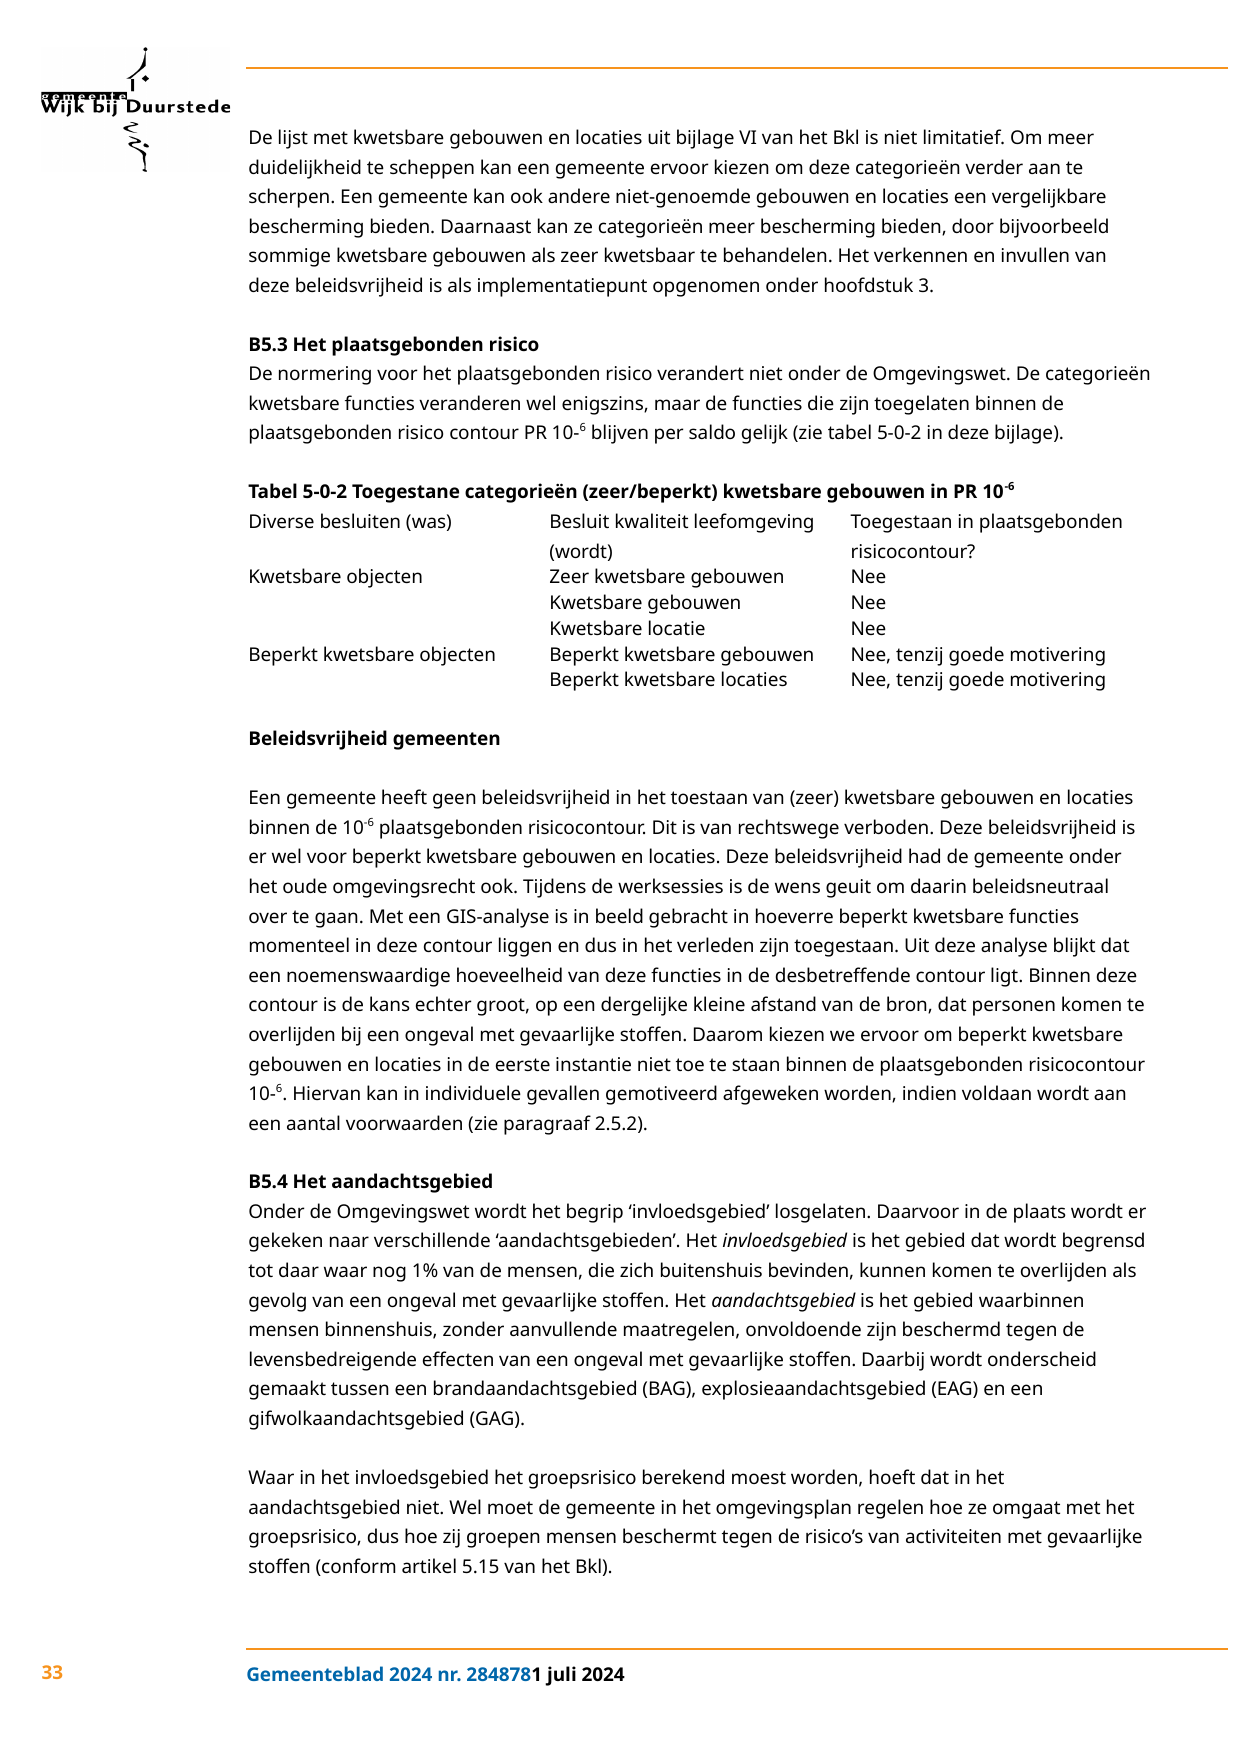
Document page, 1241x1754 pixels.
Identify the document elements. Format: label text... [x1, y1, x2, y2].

text Waar in het invloedsgebied het groepsrisico berekend moest worden, hoeft dat in het aandachtsgebied niet. Wel moet de gemeente in het omgevingsplan regelen hoe ze omgaat met het groepsrisico, dus hoe zij groepen mensen beschermt tegen de risico’s van activiteiten met gevaarlijke stoffen (conform artikel 5.15 van het Bkl). [248, 1464, 1152, 1579]
table_header Besluit kwaliteit leefomgeving (wordt) [549, 509, 850, 564]
picture [41, 47, 231, 172]
table_cell Nee [850, 564, 1152, 589]
table_cell Beperkt kwetsbare locaties [549, 667, 850, 692]
table_cell Nee [850, 615, 1152, 641]
table_cell Beperkt kwetsbare objecten [248, 641, 549, 692]
table_cell Kwetsbare locatie [549, 615, 850, 641]
table_cell Nee [850, 590, 1152, 615]
text B5.3 Het plaatsgebonden risico [248, 331, 1152, 357]
text De normering voor het plaatsgebonden risico verandert niet onder de Omgevingswet. De categorieën kwetsbare functies veranderen wel enigszins, maar de functies die zijn toegelaten binnen de plaatsgebonden risico contour PR 10-6 blijven per saldo gelijk (zie tabel 5-0-2 in deze bijlage). [248, 360, 1152, 445]
table_cell Kwetsbare objecten [248, 564, 549, 641]
table_cell Beperkt kwetsbare gebouwen [549, 641, 850, 667]
table_cell Nee, tenzij goede motivering [850, 667, 1152, 692]
table_header Toegestaan in plaatsgebonden risicocontour? [850, 509, 1152, 564]
text B5.4 Het aandachtsgebied [248, 1168, 1152, 1194]
table_cell Kwetsbare gebouwen [549, 590, 850, 615]
table_header De lijst met kwetsbare gebouwen en locaties uit bijlage VI van het Bkl is niet limitatief. Om meer duidelijkheid te scheppen kan een gemeente ervoor kiezen om deze categorieën verder aan te scherpen. Een gemeente kan ook andere niet-genoemde gebouwen en locaties een vergelijkbare bescherming bieden. Daarnaast kan ze categorieën meer bescherming bieden, door bijvoorbeeld sommige kwetsbare gebouwen als zeer kwetsbaar te behandelen. Het verkennen en invullen van deze beleidsvrijheid is als implementatiepunt opgenomen onder hoofdstuk 3. [248, 95, 1152, 298]
text Onder de Omgevingswet wordt het begrip ‘invloedsgebied’ losgelaten. Daarvoor in de plaats wordt er gekeken naar verschillende ‘aandachtsgebieden’. Het invloedsgebied is het gebied dat wordt begrensd tot daar waar nog 1% van de mensen, die zich buitenshuis bevinden, kunnen komen te overlijden als gevolg van een ongeval met gevaarlijke stoffen. Het aandachtsgebied is het gebied waarbinnen mensen binnenshuis, zonder aanvullende maatregelen, onvoldoende zijn beschermd tegen de levensbedreigende effecten van een ongeval met gevaarlijke stoffen. Daarbij wordt onderscheid gemaakt tussen een brandaandachtsgebied (BAG), explosieaandachtsgebied (EAG) en een gifwolkaandachtsgebied (GAG). [248, 1198, 1152, 1431]
table_cell Nee, tenzij goede motivering [850, 641, 1152, 667]
table_header Beleidsvrijheid gemeenten Een gemeente heeft geen beleidsvrijheid in het toestaan van (zeer) kwetsbare gebouwen en locaties binnen de 10-6 plaatsgebonden risicocontour. Dit is van rechtswege verboden. Deze beleidsvrijheid is er wel voor beperkt kwetsbare gebouwen en locaties. Deze beleidsvrijheid had de gemeente onder het oude omgevingsrecht ook. Tijdens de werksessies is de wens geuit om daarin beleidsneutraal over te gaan. Met een GIS-analyse is in beeld gebracht in hoeverre beperkt kwetsbare functies momenteel in deze contour liggen en dus in het verleden zijn toegestaan. Uit deze analyse blijkt dat een noemenswaardige hoeveelheid van deze functies in de desbetreffende contour ligt. Binnen deze contour is de kans echter groot, op een dergelijke kleine afstand van de bron, dat personen komen te overlijden bij een ongeval met gevaarlijke stoffen. Daarom kiezen we ervoor om beperkt kwetsbare gebouwen en locaties in de eerste instantie niet toe te staan binnen de plaatsgebonden risicocontour 10-6. Hiervan kan in individuele gevallen gemotiveerd afgeweken worden, indien voldaan wordt aan een aantal voorwaarden (zie paragraaf 2.5.2). [248, 725, 1152, 1136]
text Tabel 5‑0‑2 Toegestane categorieën (zeer/beperkt) kwetsbare gebouwen in PR 10-6 [248, 479, 1152, 504]
table_header Diverse besluiten (was) [248, 509, 549, 564]
table_cell Zeer kwetsbare gebouwen [549, 564, 850, 589]
